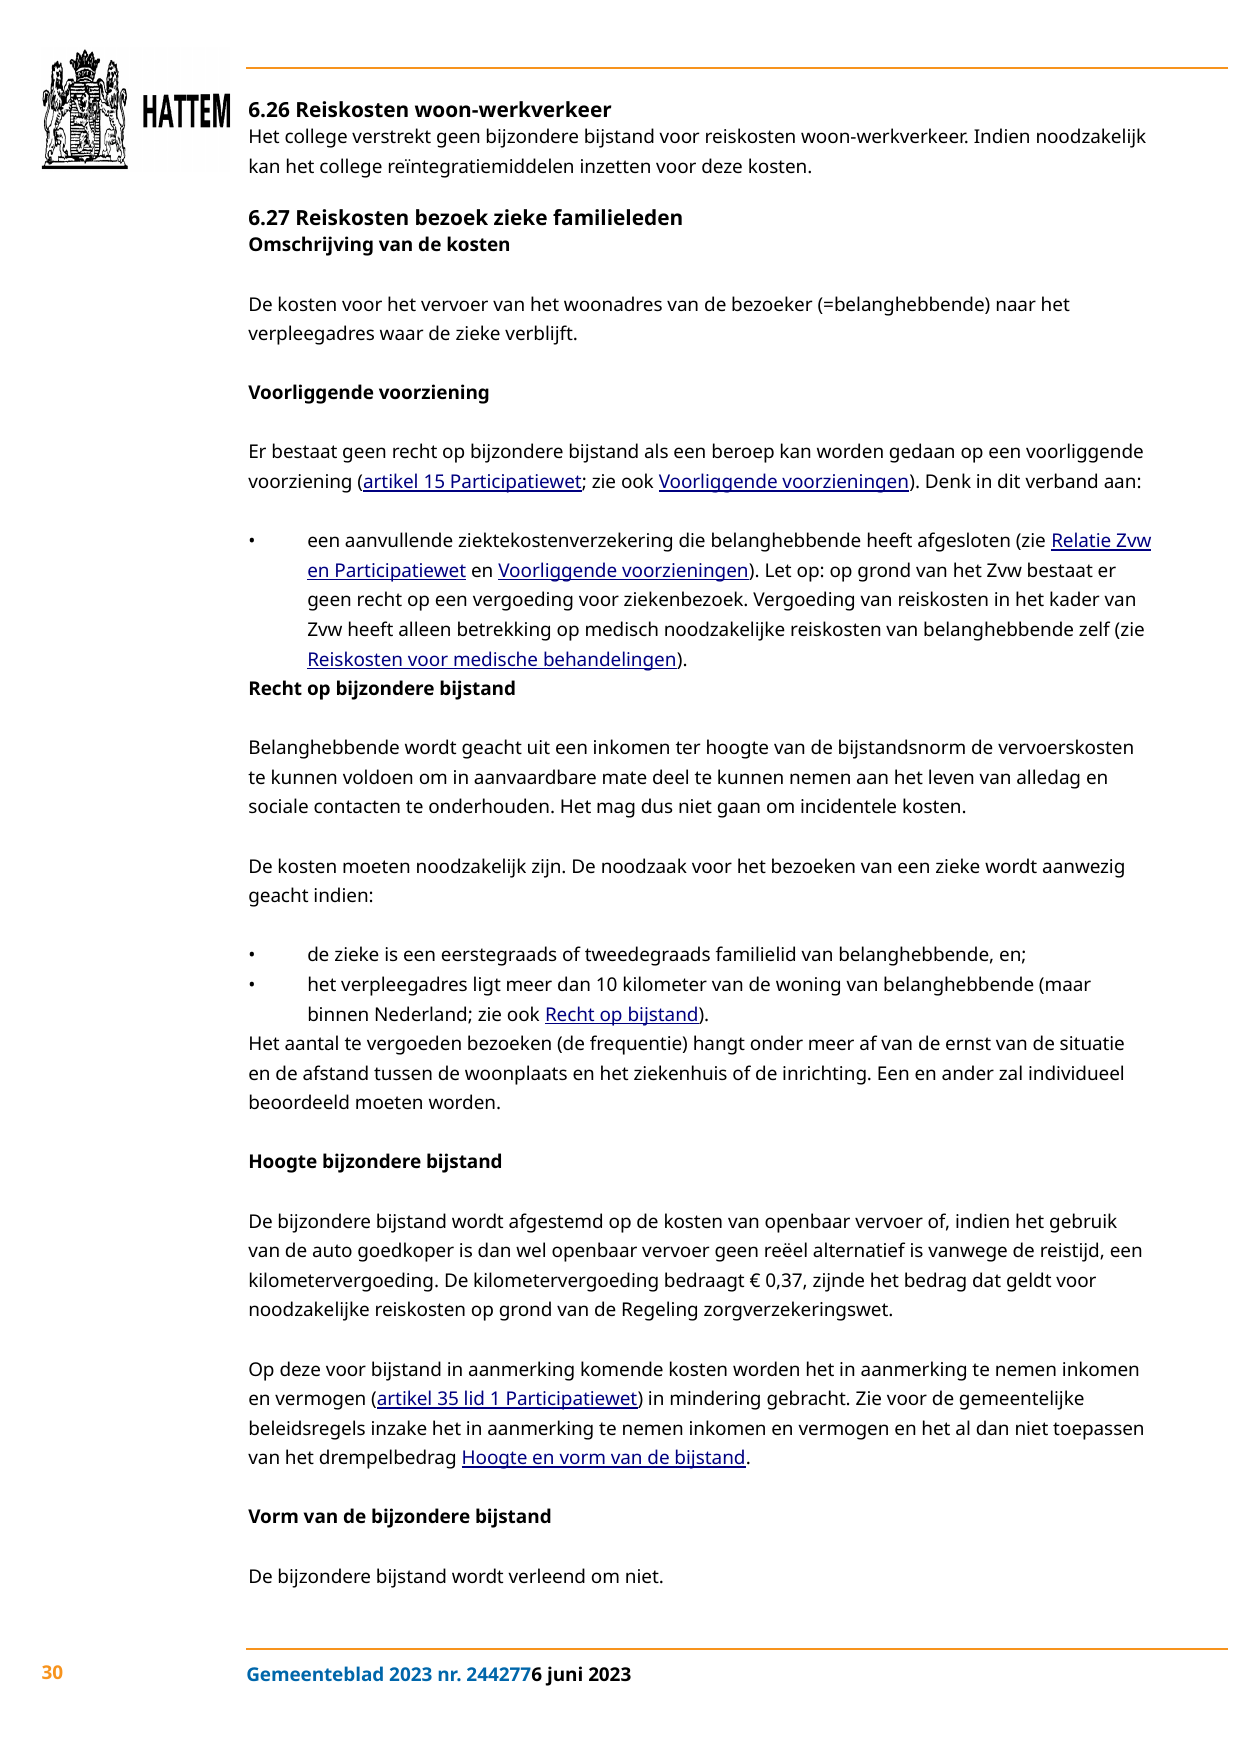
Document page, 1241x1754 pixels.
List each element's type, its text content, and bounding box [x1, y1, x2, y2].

picture [41, 47, 231, 172]
list een aanvullende ziektekostenverzekering die belanghebbende heeft afgesloten (zie Relatie Zvw en Participatiewet en Voorliggende voorzieningen). Let op: op grond van het Zvw bestaat er geen recht op een vergoeding voor ziekenbezoek. Vergoeding van reiskosten in het kader van Zvw heeft alleen betrekking op medisch noodzakelijke reiskosten van belanghebbende zelf (zie Reiskosten voor medische behandelingen). [248, 527, 1152, 672]
text Belanghebbende wordt geacht uit een inkomen ter hoogte van de bijstandsnorm de vervoerskosten te kunnen voldoen om in aanvaardbare mate deel te kunnen nemen aan het leven van alledag en sociale contacten te onderhouden. Het mag dus niet gaan om incidentele kosten. [248, 734, 1152, 819]
text Op deze voor bijstand in aanmerking komende kosten worden het in aanmerking te nemen inkomen en vermogen (artikel 35 lid 1 Participatiewet) in mindering gebracht. Zie voor de gemeentelijke beleidsregels inzake het in aanmerking te nemen inkomen en vermogen en het al dan niet toepassen van het drempelbedrag Hoogte en vorm van de bijstand. [248, 1356, 1152, 1470]
text Omschrijving van de kosten [248, 232, 1152, 257]
text 6.27 Reiskosten bezoek zieke familieleden [248, 203, 1152, 232]
list het verpleegadres ligt meer dan 10 kilometer van de woning van belanghebbende (maar binnen Nederland; zie ook Recht op bijstand). [248, 971, 1152, 1027]
list de zieke is een eerstegraads of tweedegraads familielid van belanghebbende, en; [248, 942, 1152, 967]
text Vorm van de bijzondere bijstand [248, 1504, 1152, 1529]
text De kosten moeten noodzakelijk zijn. De noodzaak voor het bezoeken van een zieke wordt aanwezig geacht indien: [248, 853, 1152, 908]
text Het college verstrekt geen bijzondere bijstand voor reiskosten woon-werkverkeer. Indien noodzakelijk kan het college reïntegratiemiddelen inzetten voor deze kosten. [248, 123, 1152, 178]
text De bijzondere bijstand wordt afgestemd op de kosten van openbaar vervoer of, indien het gebruik van de auto goedkoper is dan wel openbaar vervoer geen reëel alternatief is vanwege de reistijd, een kilometervergoeding. De kilometervergoeding bedraagt € 0,37, zijnde het bedrag dat geldt voor noodzakelijke reiskosten op grond van de Regeling zorgverzekeringswet. [248, 1208, 1152, 1322]
text Hoogte bijzondere bijstand [248, 1149, 1152, 1174]
text De kosten voor het vervoer van het woonadres van de bezoeker (=belanghebbende) naar het verpleegadres waar de zieke verblijft. [248, 291, 1152, 346]
text 6.26 Reiskosten woon-werkverkeer [248, 95, 1152, 123]
text Het aantal te vergoeden bezoeken (de frequentie) hangt onder meer af van de ernst van de situatie en de afstand tussen de woonplaats en het ziekenhuis of de inrichting. Een en ander zal individueel beoordeeld moeten worden. [248, 1030, 1152, 1115]
text Er bestaat geen recht op bijzondere bijstand als een beroep kan worden gedaan op een voorliggende voorziening (artikel 15 Participatiewet; zie ook Voorliggende voorzieningen). Denk in dit verband aan: [248, 439, 1152, 494]
text Recht op bijzondere bijstand [248, 675, 1152, 701]
text Voorliggende voorziening [248, 379, 1152, 405]
text De bijzondere bijstand wordt verleend om niet. [248, 1563, 1152, 1589]
